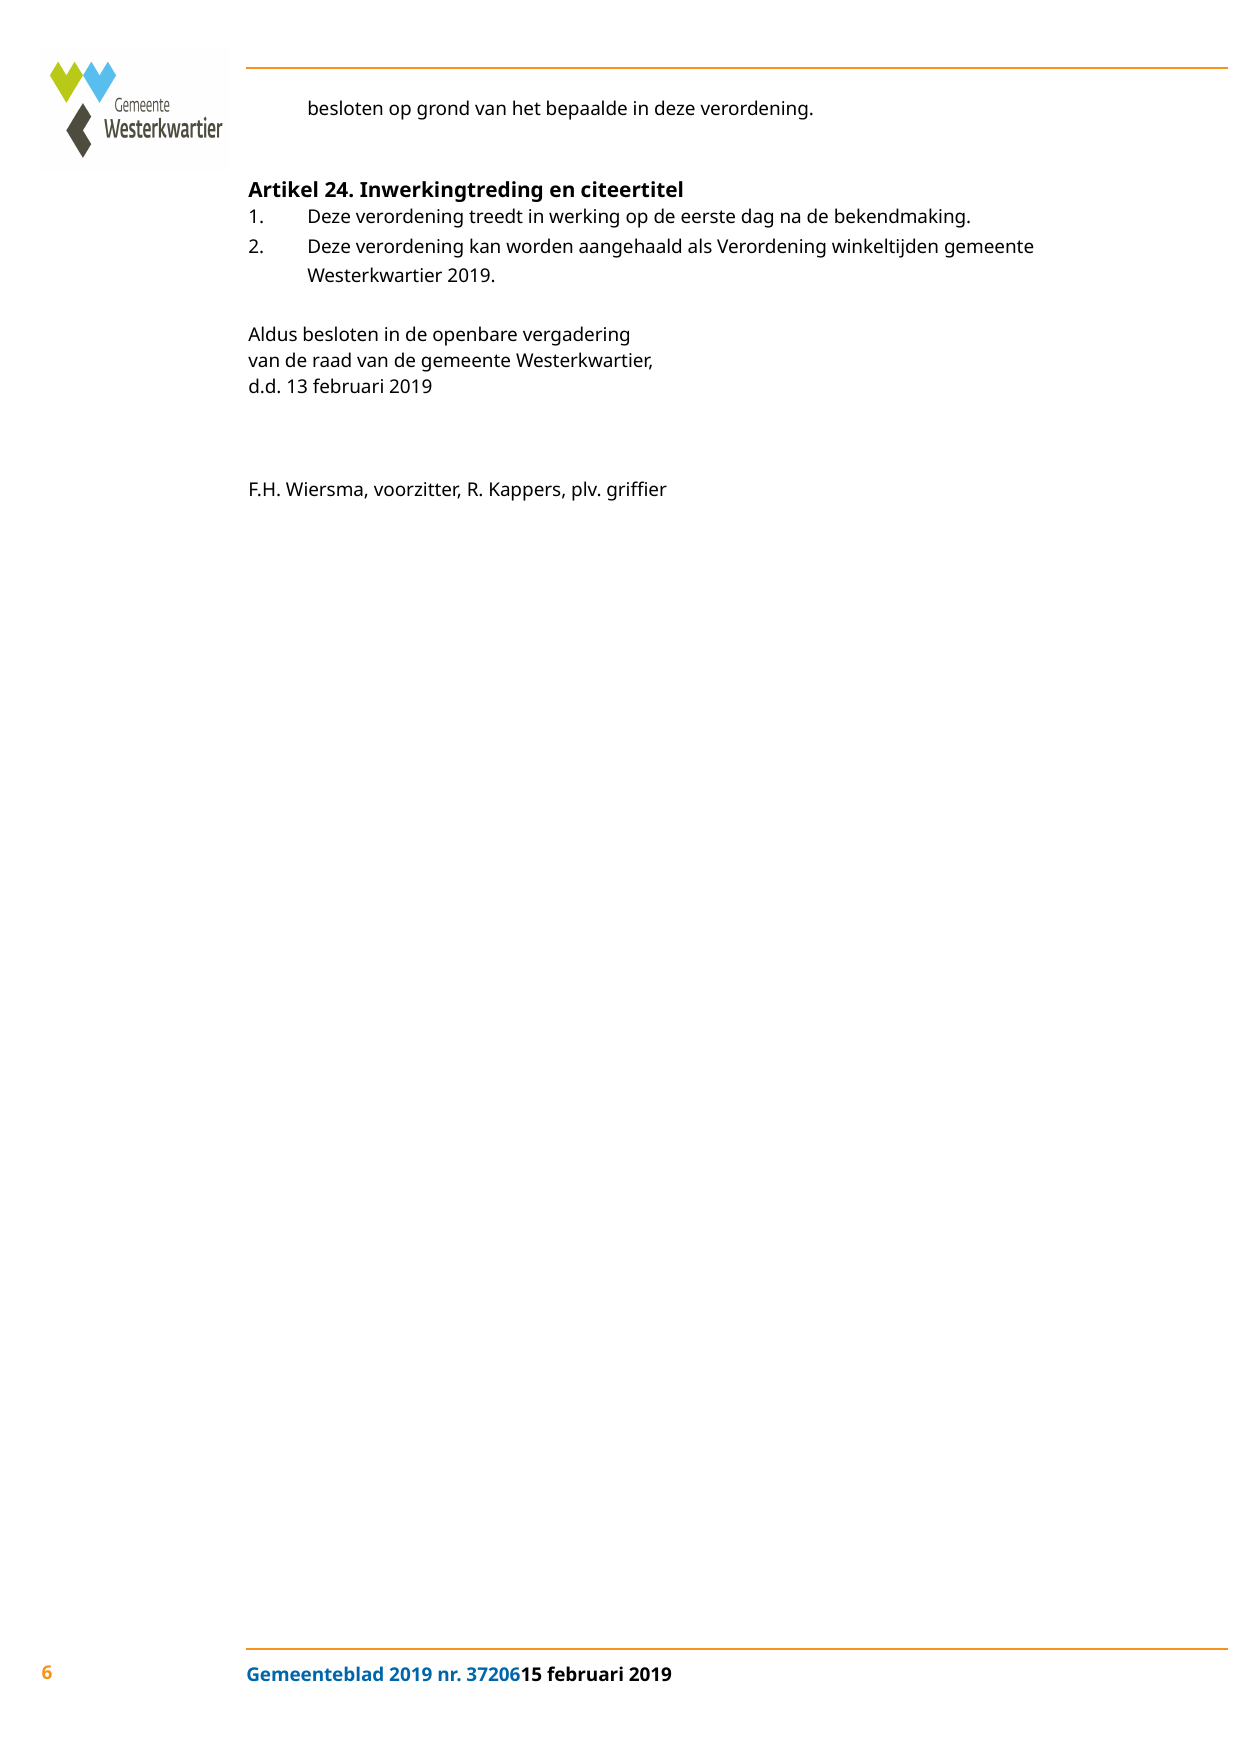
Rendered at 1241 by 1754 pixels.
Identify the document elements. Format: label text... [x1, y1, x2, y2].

text Aldus besloten in de openbare vergadering [248, 322, 1152, 347]
list Deze verordening kan worden aangehaald als Verordening winkeltijden gemeente Westerkwartier 2019. [248, 233, 1152, 288]
list besloten op grond van het bepaalde in deze verordening. [248, 95, 1152, 121]
text van de raad van de gemeente Westerkwartier, [248, 347, 1152, 373]
picture [41, 47, 231, 172]
list Deze verordening treedt in werking op de eerste dag na de bekendmaking. [248, 203, 1152, 229]
text F.H. Wiersma, voorzitter, R. Kappers, plv. griffier [248, 476, 1152, 502]
text d.d. 13 februari 2019 [248, 373, 1152, 399]
text Artikel 24. Inwerkingtreding en citeertitel [248, 175, 1152, 203]
